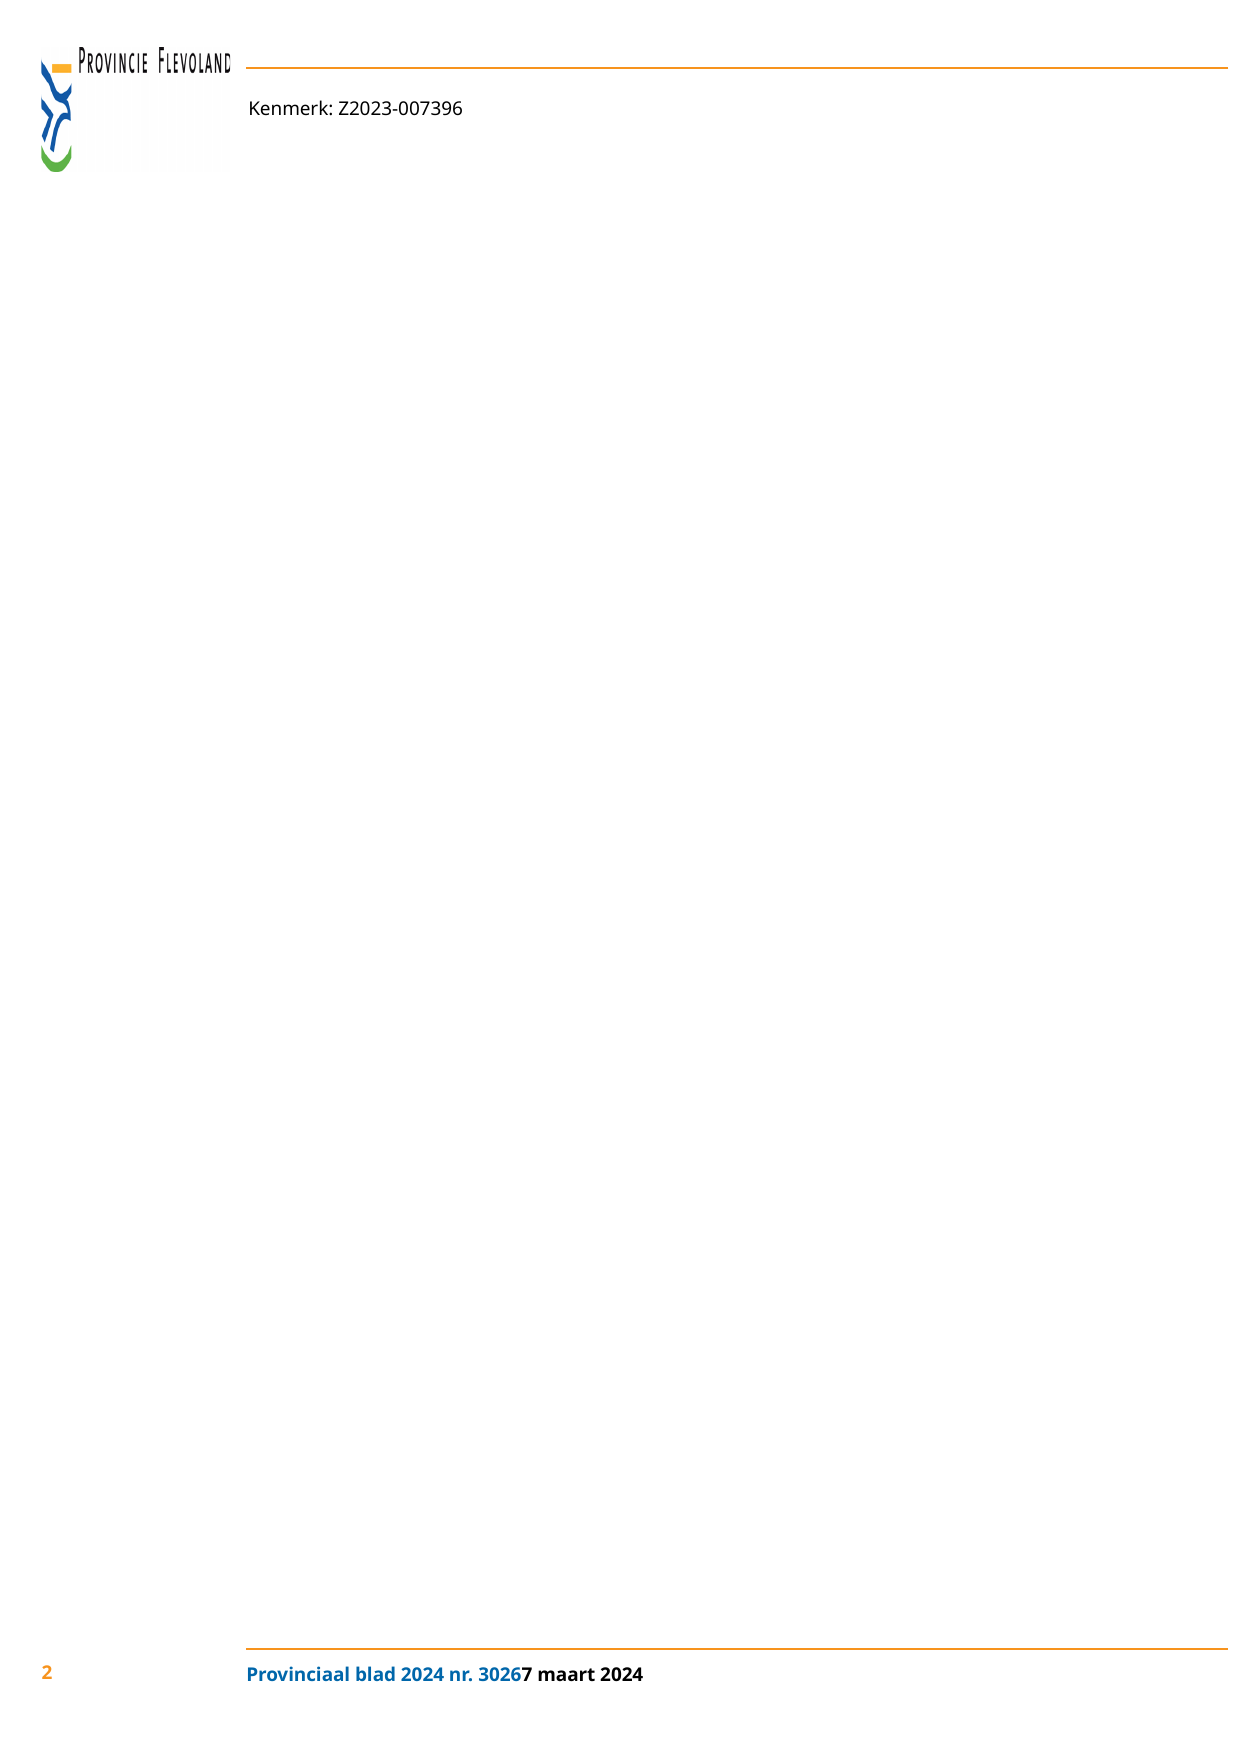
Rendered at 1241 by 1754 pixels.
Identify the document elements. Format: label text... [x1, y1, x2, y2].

picture [41, 47, 231, 172]
text Kenmerk: Z2023-007396 [248, 95, 1152, 121]
